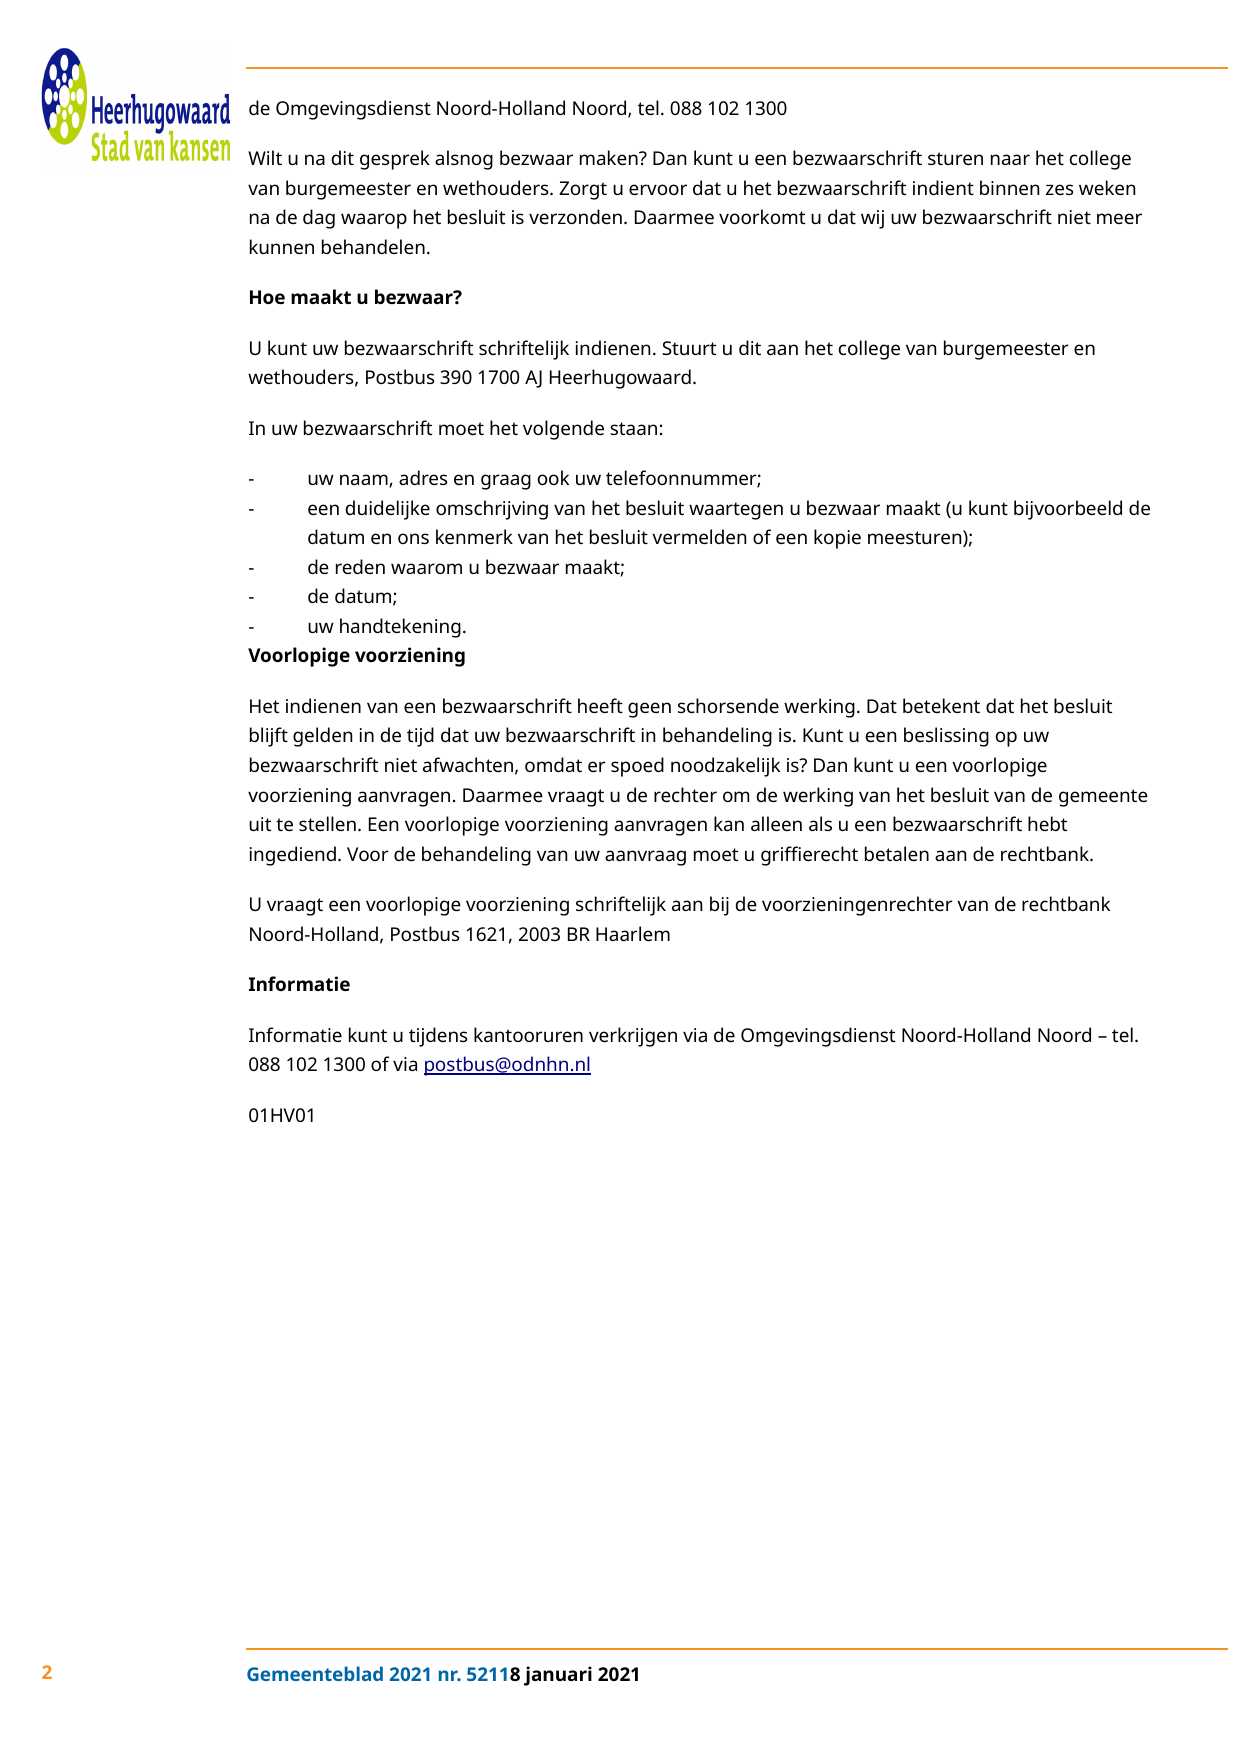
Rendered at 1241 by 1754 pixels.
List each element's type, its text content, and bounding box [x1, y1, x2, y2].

text Het indienen van een bezwaarschrift heeft geen schorsende werking. Dat betekent dat het besluit blijft gelden in de tijd dat uw bezwaarschrift in behandeling is. Kunt u een beslissing op uw bezwaarschrift niet afwachten, omdat er spoed noodzakelijk is? Dan kunt u een voorlopige voorziening aanvragen. Daarmee vraagt u de rechter om de werking van het besluit van de gemeente uit te stellen. Een voorlopige voorziening aanvragen kan alleen als u een bezwaarschrift hebt ingediend. Voor de behandeling van uw aanvraag moet u griffierecht betalen aan de rechtbank. [248, 693, 1152, 867]
list een duidelijke omschrijving van het besluit waartegen u bezwaar maakt (u kunt bijvoorbeeld de datum en ons kenmerk van het besluit vermelden of een kopie meesturen); [248, 495, 1152, 550]
picture [41, 47, 231, 172]
text 01HV01 [248, 1102, 1152, 1128]
list uw naam, adres en graag ook uw telefoonnummer; [248, 465, 1152, 491]
text U kunt uw bezwaarschrift schriftelijk indienen. Stuurt u dit aan het college van burgemeester en wethouders, Postbus 390 1700 AJ Heerhugowaard. [248, 335, 1152, 390]
list uw handtekening. [248, 613, 1152, 639]
text Informatie kunt u tijdens kantooruren verkrijgen via de Omgevingsdienst Noord-Holland Noord – tel. 088 102 1300 of via postbus@odnhn.nl [248, 1022, 1152, 1077]
text U vraagt een voorlopige voorziening schriftelijk aan bij de voorzieningenrechter van de rechtbank Noord-Holland, Postbus 1621, 2003 BR Haarlem [248, 891, 1152, 947]
list de datum; [248, 583, 1152, 609]
text de Omgevingsdienst Noord-Holland Noord, tel. 088 102 1300 [248, 95, 1152, 121]
list de reden waarom u bezwaar maakt; [248, 554, 1152, 580]
text Informatie [248, 971, 1152, 997]
text Hoe maakt u bezwaar? [248, 284, 1152, 310]
text Wilt u na dit gesprek alsnog bezwaar maken? Dan kunt u een bezwaarschrift sturen naar het college van burgemeester en wethouders. Zorgt u ervoor dat u het bezwaarschrift indient binnen zes weken na de dag waarop het besluit is verzonden. Daarmee voorkomt u dat wij uw bezwaarschrift niet meer kunnen behandelen. [248, 145, 1152, 260]
text In uw bezwaarschrift moet het volgende staan: [248, 415, 1152, 441]
text Voorlopige voorziening [248, 643, 1152, 668]
